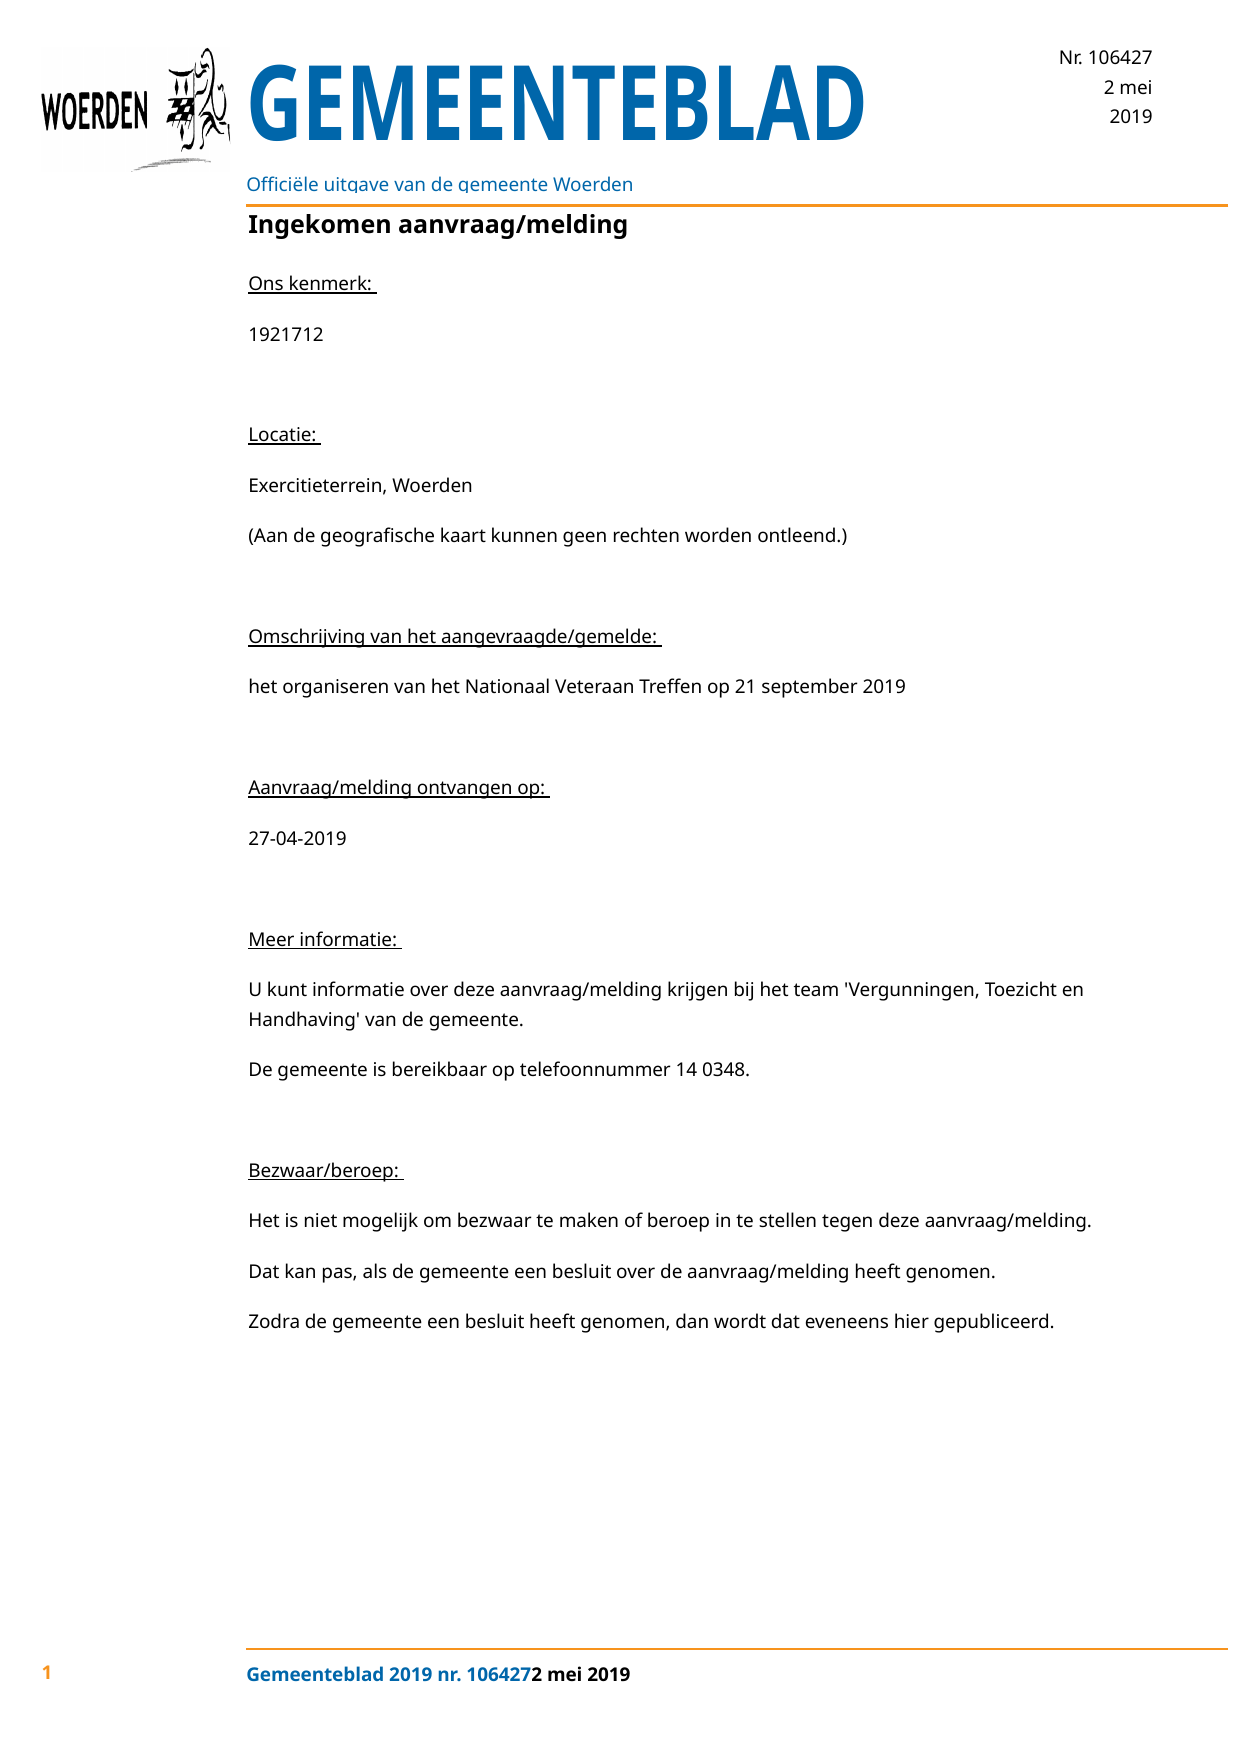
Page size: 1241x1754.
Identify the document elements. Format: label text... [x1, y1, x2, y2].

text De gemeente is bereikbaar op telefoonnummer 14 0348. [248, 1056, 1152, 1082]
text 1921712 [248, 321, 1152, 346]
text U kunt informatie over deze aanvraag/melding krijgen bij het team 'Vergunningen, Toezicht en Handhaving' van de gemeente. [248, 976, 1152, 1031]
text Ingekomen aanvraag/melding [248, 207, 1152, 241]
text Locatie: [248, 422, 1152, 447]
text Meer informatie: [248, 926, 1152, 951]
text het organiseren van het Nationaal Veteraan Treffen op 21 september 2019 [248, 674, 1152, 699]
text Aanvraag/melding ontvangen op: [248, 774, 1152, 800]
text (Aan de geografische kaart kunnen geen rechten worden ontleend.) [248, 522, 1152, 548]
text Omschrijving van het aangevraagde/gemelde: [248, 623, 1152, 649]
text Het is niet mogelijk om bezwaar te maken of beroep in te stellen tegen deze aanvraag/melding. [248, 1207, 1152, 1233]
text Bezwaar/beroep: [248, 1157, 1152, 1183]
text Ons kenmerk: [248, 270, 1152, 296]
text Exercitieterrein, Woerden [248, 472, 1152, 498]
text Zodra de gemeente een besluit heeft genomen, dan wordt dat eveneens hier gepubliceerd. [248, 1308, 1152, 1334]
text 27-04-2019 [248, 825, 1152, 851]
picture [41, 47, 231, 172]
text Dat kan pas, als de gemeente een besluit over de aanvraag/melding heeft genomen. [248, 1258, 1152, 1283]
